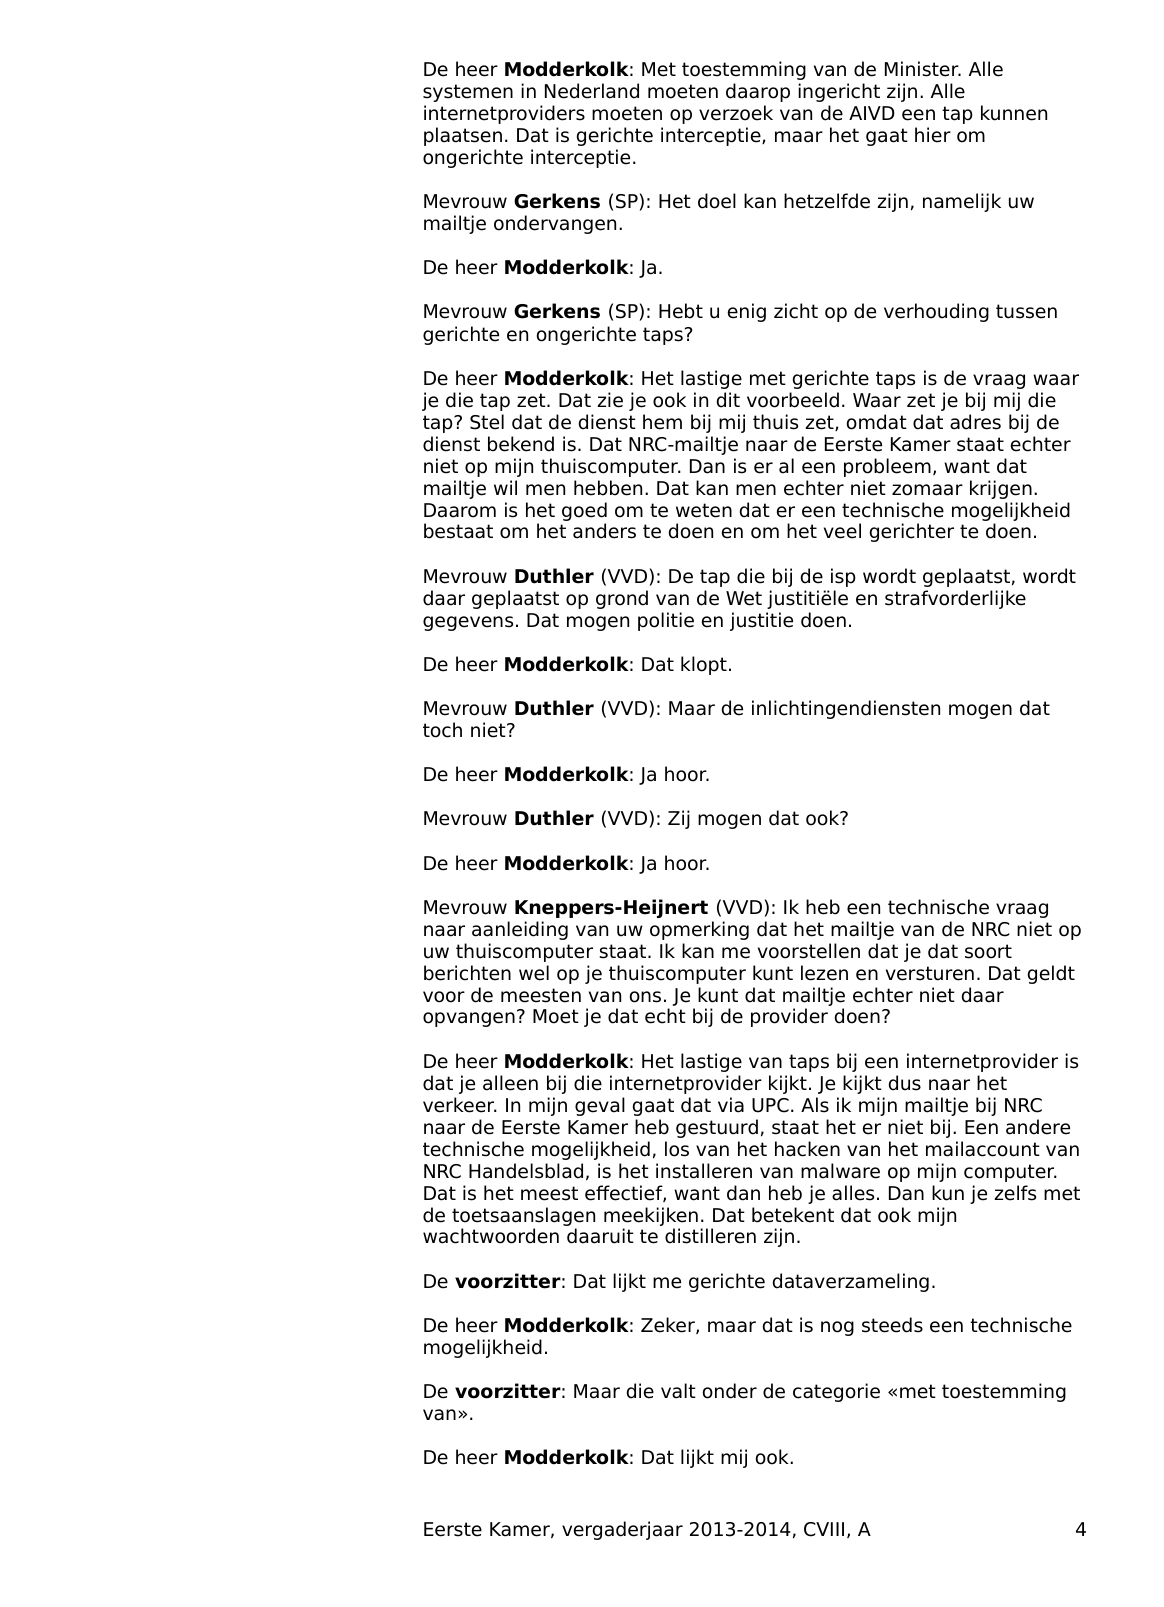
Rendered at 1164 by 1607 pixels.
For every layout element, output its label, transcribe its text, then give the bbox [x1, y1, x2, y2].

text De heer Modderkolk: Zeker, maar dat is nog steeds een technische mogelijkheid. [422, 1315, 1087, 1359]
text Mevrouw Gerkens (SP): Het doel kan hetzelfde zijn, namelijk uw mailtje ondervangen. [422, 191, 1087, 235]
text De voorzitter: Dat lijkt me gerichte dataverzameling. [422, 1271, 1087, 1293]
text De heer Modderkolk: Het lastige met gerichte taps is de vraag waar je die tap zet. Dat zie je ook in dit voorbeeld. Waar zet je bij mij die tap? Stel dat de dienst hem bij mij thuis zet, omdat dat adres bij de dienst bekend is. Dat NRC-mailtje naar de Eerste Kamer staat echter niet op mijn thuiscomputer. Dan is er al een probleem, want dat mailtje wil men hebben. Dat kan men echter niet zomaar krijgen. Daarom is het goed om te weten dat er een technische mogelijkheid bestaat om het anders te doen en om het veel gerichter te doen. [422, 368, 1087, 543]
text De heer Modderkolk: Het lastige van taps bij een internetprovider is dat je alleen bij die internetprovider kijkt. Je kijkt dus naar het verkeer. In mijn geval gaat dat via UPC. Als ik mijn mailtje bij NRC naar de Eerste Kamer heb gestuurd, staat het er niet bij. Een andere technische mogelijkheid, los van het hacken van het mailaccount van NRC Handelsblad, is het installeren van malware op mijn computer. Dat is het meest effectief, want dan heb je alles. Dan kun je zelfs met de toetsaanslagen meekijken. Dat betekent dat ook mijn wachtwoorden daaruit te distilleren zijn. [422, 1051, 1087, 1248]
text De heer Modderkolk: Ja hoor. [422, 852, 1087, 874]
text De voorzitter: Maar die valt onder de categorie «met toestemming van». [422, 1381, 1087, 1425]
text De heer Modderkolk: Ja. [422, 257, 1087, 279]
text Mevrouw Gerkens (SP): Hebt u enig zicht op de verhouding tussen gerichte en ongerichte taps? [422, 301, 1087, 345]
text De heer Modderkolk: Dat klopt. [422, 654, 1087, 676]
text De heer Modderkolk: Met toestemming van de Minister. Alle systemen in Nederland moeten daarop ingericht zijn. Alle internetproviders moeten op verzoek van de AIVD een tap kunnen plaatsen. Dat is gerichte interceptie, maar het gaat hier om ongerichte interceptie. [422, 59, 1087, 169]
text De heer Modderkolk: Ja hoor. [422, 764, 1087, 786]
text Mevrouw Duthler (VVD): Maar de inlichtingendiensten mogen dat toch niet? [422, 698, 1087, 742]
text Mevrouw Duthler (VVD): De tap die bij de isp wordt geplaatst, wordt daar geplaatst op grond van de Wet justitiële en strafvorderlijke gegevens. Dat mogen politie en justitie doen. [422, 566, 1087, 632]
text De heer Modderkolk: Dat lijkt mij ook. [422, 1447, 1087, 1469]
text Mevrouw Duthler (VVD): Zij mogen dat ook? [422, 808, 1087, 830]
text Mevrouw Kneppers-Heijnert (VVD): Ik heb een technische vraag naar aanleiding van uw opmerking dat het mailtje van de NRC niet op uw thuiscomputer staat. Ik kan me voorstellen dat je dat soort berichten wel op je thuiscomputer kunt lezen en versturen. Dat geldt voor de meesten van ons. Je kunt dat mailtje echter niet daar opvangen? Moet je dat echt bij de provider doen? [422, 897, 1087, 1028]
